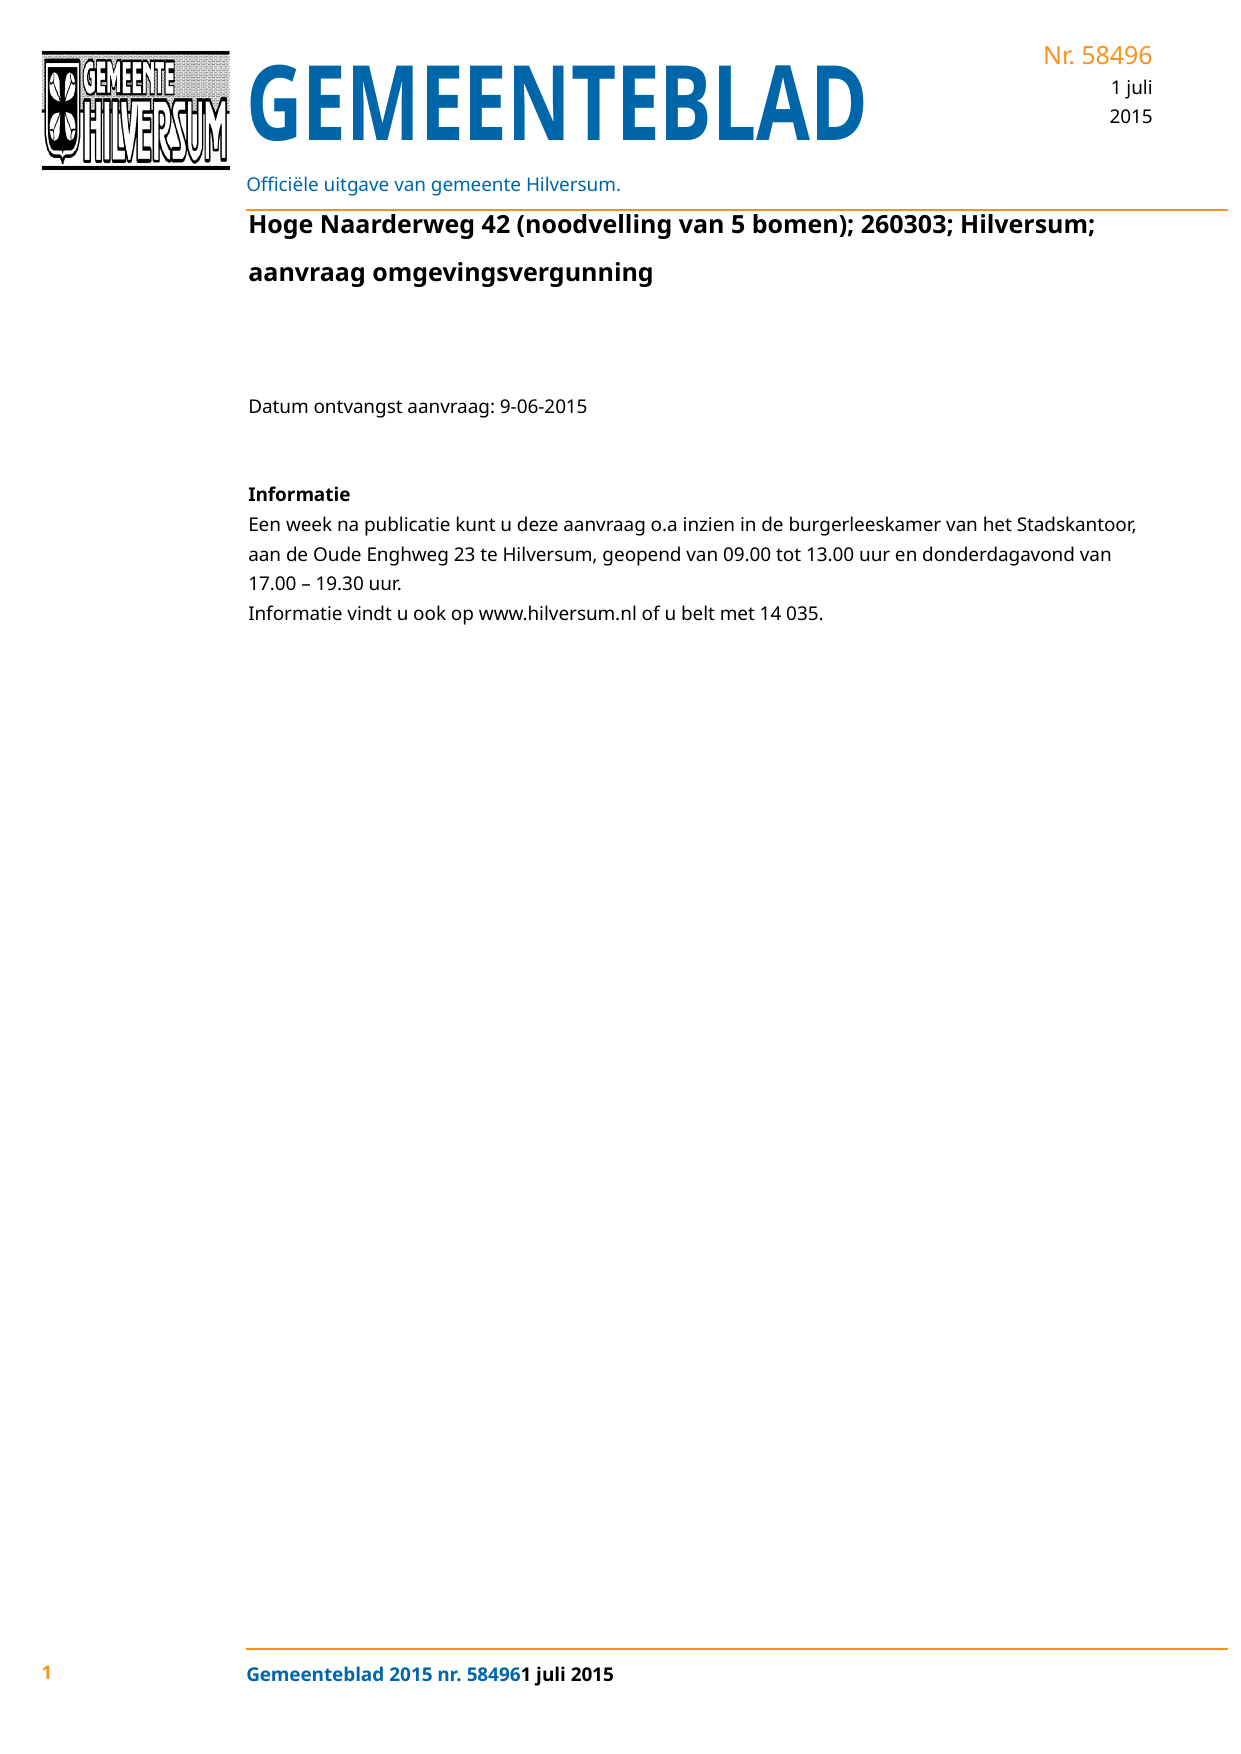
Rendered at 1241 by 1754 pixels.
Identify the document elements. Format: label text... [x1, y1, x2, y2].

text Hoge Naarderweg 42 (noodvelling van 5 bomen); 260303; Hilversum; aanvraag omgevingsvergunning [248, 211, 1152, 288]
text Een week na publicatie kunt u deze aanvraag o.a inzien in de burgerleeskamer van het Stadskantoor, [248, 511, 1152, 537]
text Informatie vindt u ook op www.hilversum.nl of u belt met 14 035. [248, 600, 1152, 626]
picture [41, 47, 231, 172]
text aan de Oude Enghweg 23 te Hilversum, geopend van 09.00 tot 13.00 uur en donderdagavond van 17.00 – 19.30 uur. [248, 541, 1152, 596]
text Informatie [248, 482, 1152, 507]
text Datum ontvangst aanvraag: 9-06-2015 [248, 393, 1152, 419]
